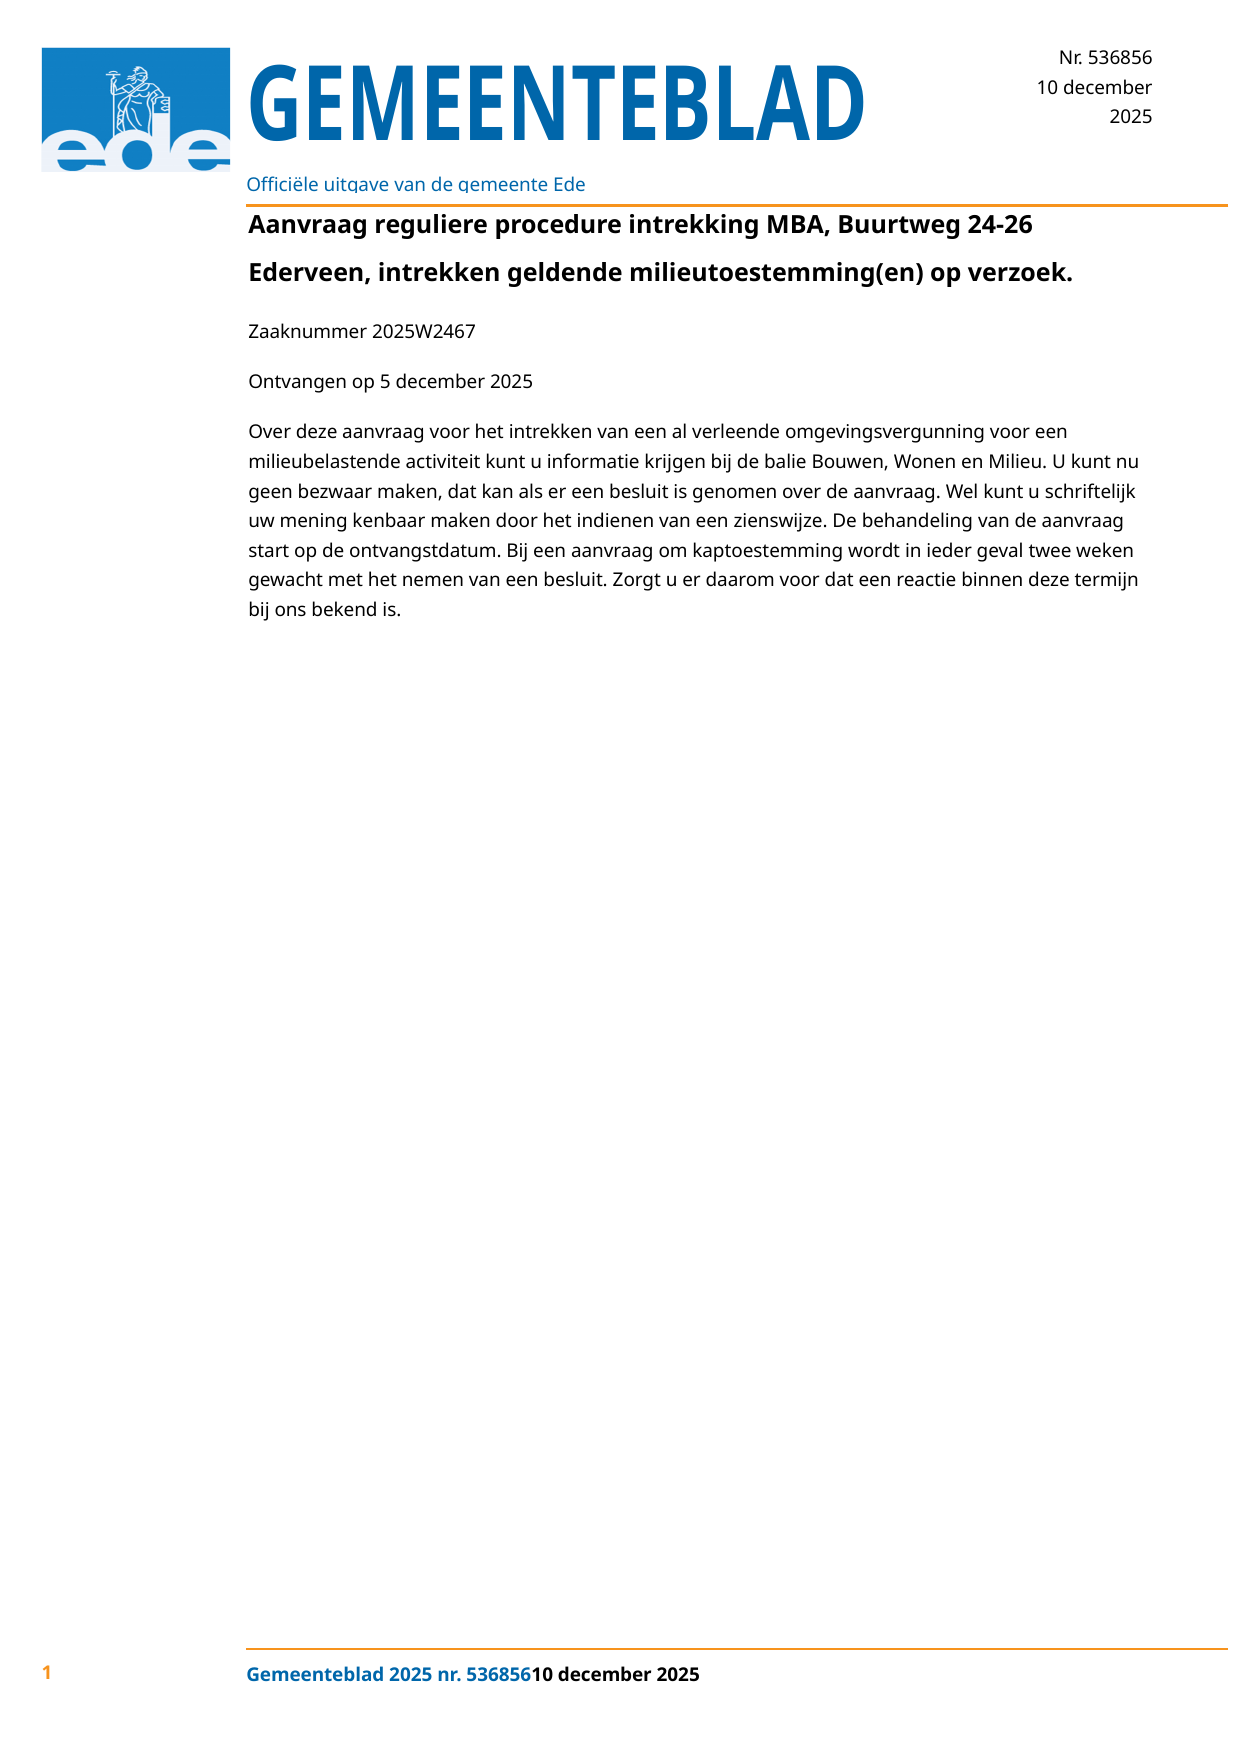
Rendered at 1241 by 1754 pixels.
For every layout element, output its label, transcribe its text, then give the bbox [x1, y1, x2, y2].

text Over deze aanvraag voor het intrekken van een al verleende omgevingsvergunning voor een milieubelastende activiteit kunt u informatie krijgen bij de balie Bouwen, Wonen en Milieu. U kunt nu geen bezwaar maken, dat kan als er een besluit is genomen over de aanvraag. Wel kunt u schriftelijk uw mening kenbaar maken door het indienen van een zienswijze. De behandeling van de aanvraag start op de ontvangstdatum. Bij een aanvraag om kaptoestemming wordt in ieder geval twee weken gewacht met het nemen van een besluit. Zorgt u er daarom voor dat een reactie binnen deze termijn bij ons bekend is. [248, 419, 1152, 622]
text Ontvangen op 5 december 2025 [248, 368, 1152, 394]
text Aanvraag reguliere procedure intrekking MBA, Buurtweg 24-26 Ederveen, intrekken geldende milieutoestemming(en) op verzoek. [248, 207, 1152, 288]
picture [41, 47, 231, 172]
text Zaaknummer 2025W2467 [248, 318, 1152, 344]
